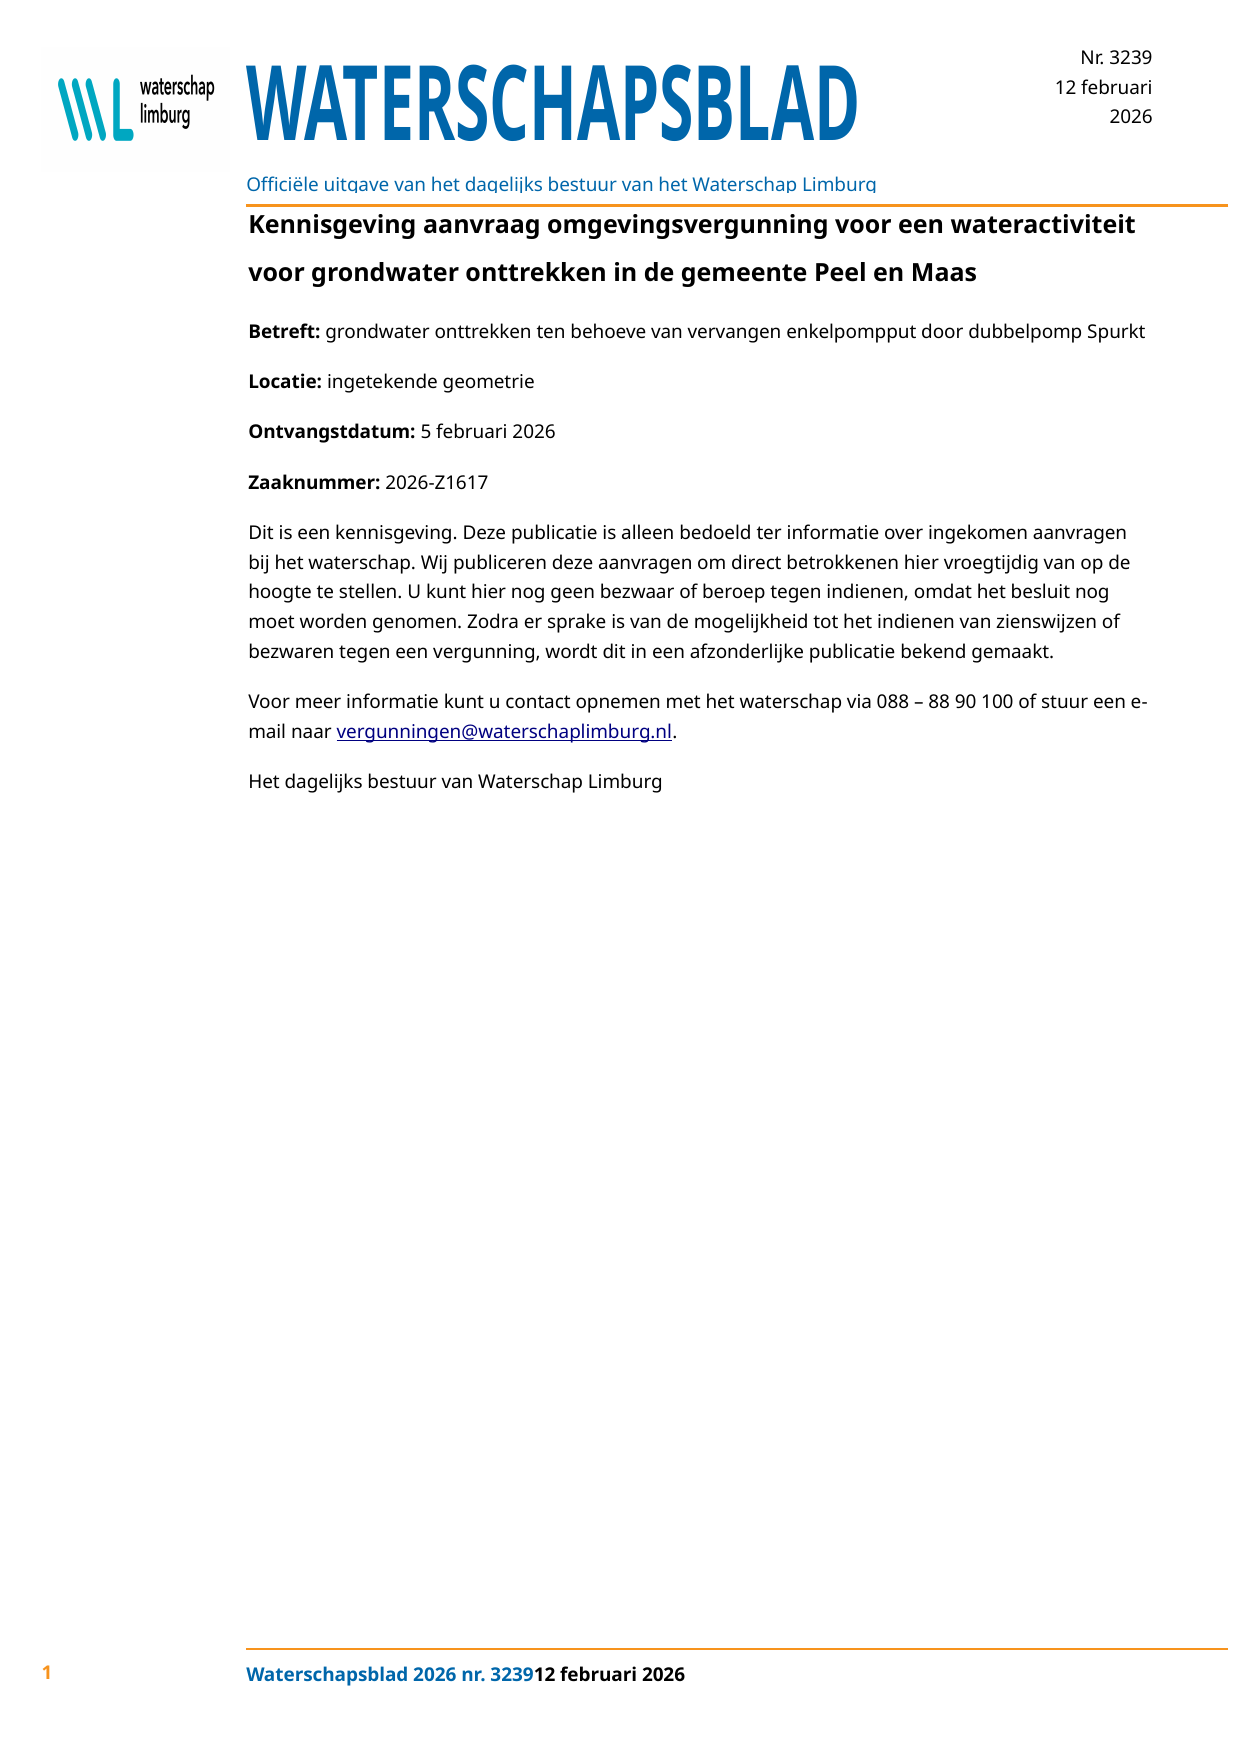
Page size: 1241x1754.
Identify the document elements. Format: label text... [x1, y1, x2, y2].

text Het dagelijks bestuur van Waterschap Limburg [248, 768, 1152, 794]
text Kennisgeving aanvraag omgevingsvergunning voor een wateractiviteit voor grondwater onttrekken in de gemeente Peel en Maas [248, 207, 1152, 288]
picture [41, 47, 231, 172]
text Locatie: ingetekende geometrie [248, 368, 1152, 394]
text Voor meer informatie kunt u contact opnemen met het waterschap via 088 – 88 90 100 of stuur een e-mail naar vergunningen@waterschaplimburg.nl. [248, 688, 1152, 744]
text Zaaknummer: 2026-Z1617 [248, 469, 1152, 495]
text Dit is een kennisgeving. Deze publicatie is alleen bedoeld ter informatie over ingekomen aanvragen bij het waterschap. Wij publiceren deze aanvragen om direct betrokkenen hier vroegtijdig van op de hoogte te stellen. U kunt hier nog geen bezwaar of beroep tegen indienen, omdat het besluit nog moet worden genomen. Zodra er sprake is van de mogelijkheid tot het indienen van zienswijzen of bezwaren tegen een vergunning, wordt dit in een afzonderlijke publicatie bekend gemaakt. [248, 519, 1152, 664]
text Ontvangstdatum: 5 februari 2026 [248, 419, 1152, 444]
text Betreft: grondwater onttrekken ten behoeve van vervangen enkelpompput door dubbelpomp Spurkt [248, 318, 1152, 344]
